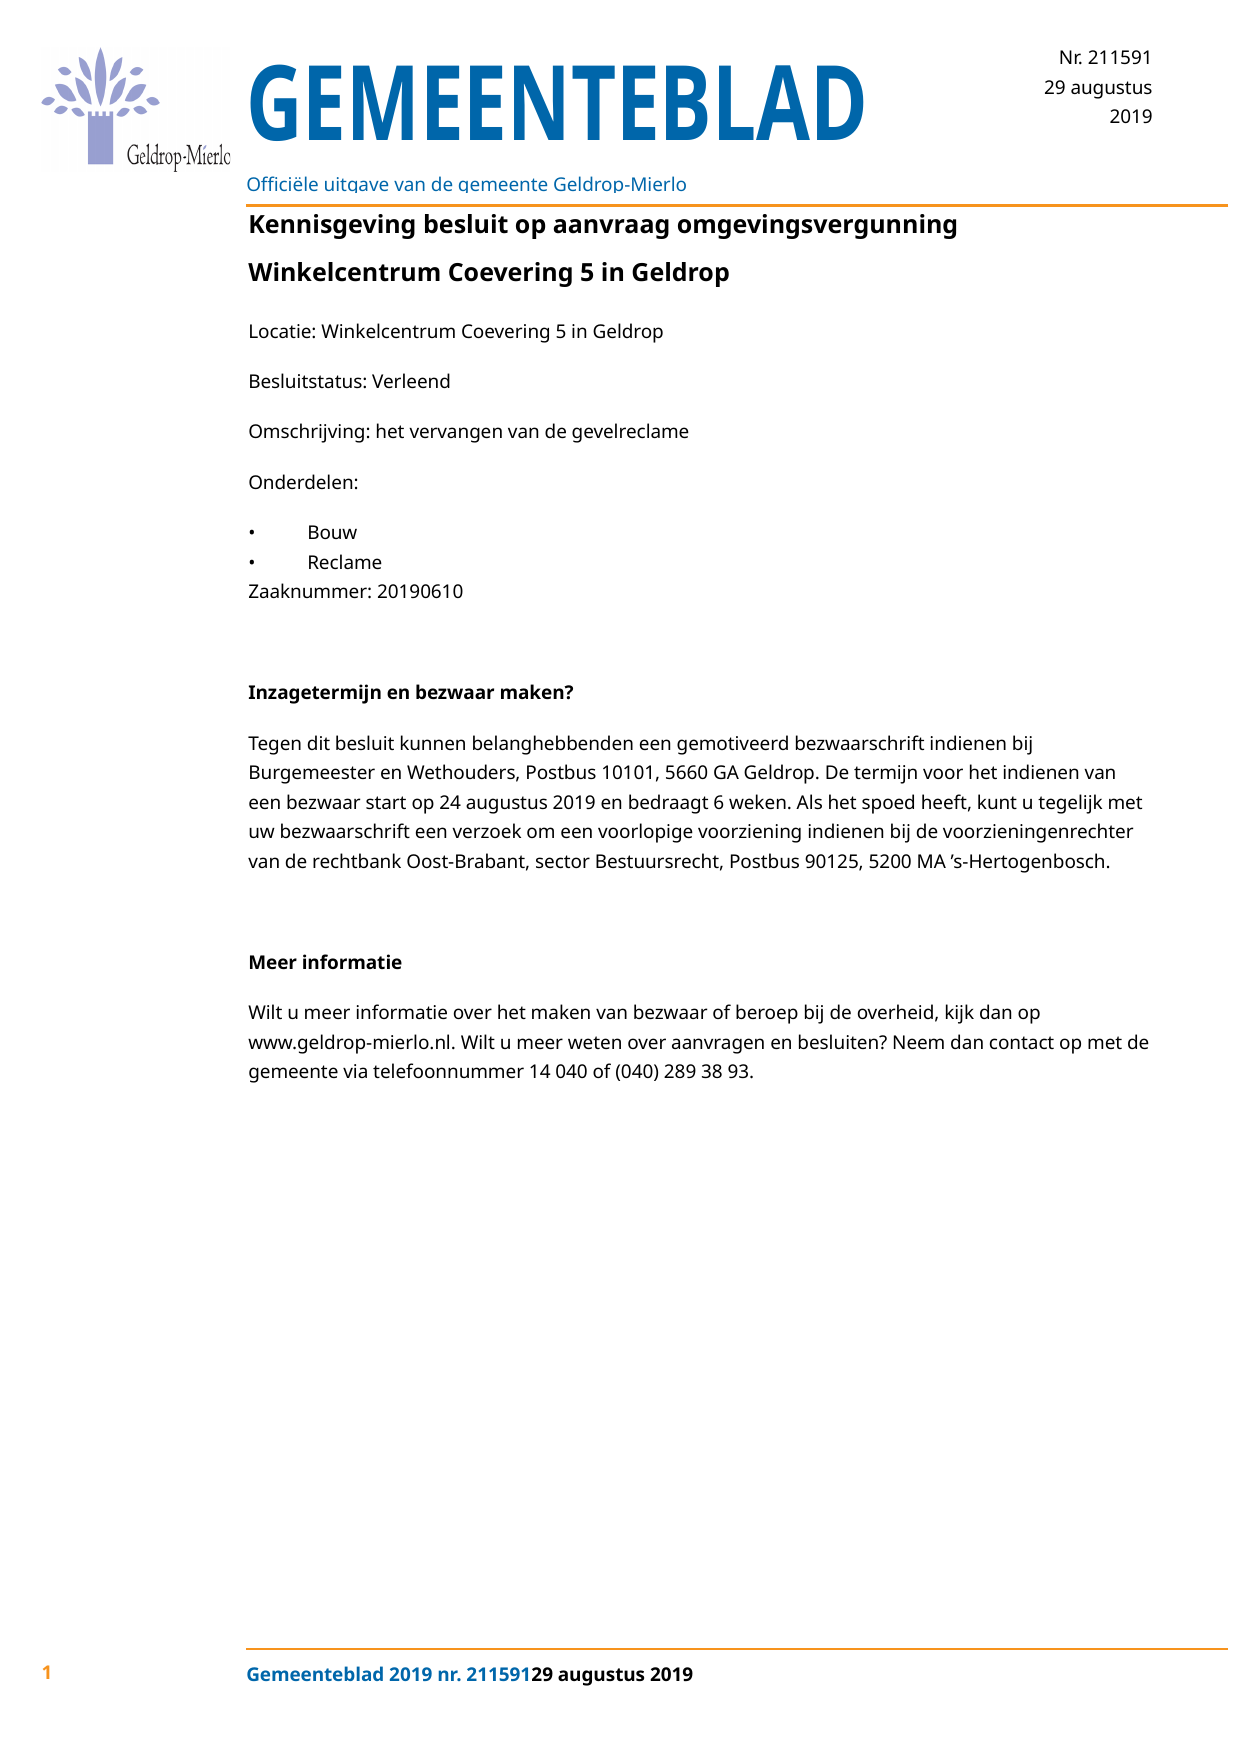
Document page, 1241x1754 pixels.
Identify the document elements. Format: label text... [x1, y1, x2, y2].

text Wilt u meer informatie over het maken van bezwaar of beroep bij de overheid, kijk dan op www.geldrop-mierlo.nl. Wilt u meer weten over aanvragen en besluiten? Neem dan contact op met de gemeente via telefoonnummer 14 040 of (040) 289 38 93. [248, 999, 1152, 1084]
list Bouw [248, 519, 1152, 545]
text Omschrijving: het vervangen van de gevelreclame [248, 419, 1152, 444]
text Inzagetermijn en bezwaar maken? [248, 679, 1152, 705]
text Onderdelen: [248, 469, 1152, 495]
text Zaaknummer: 20190610 [248, 579, 1152, 604]
text Besluitstatus: Verleend [248, 368, 1152, 394]
picture [41, 47, 231, 172]
list Reclame [248, 549, 1152, 575]
text Kennisgeving besluit op aanvraag omgevingsvergunning Winkelcentrum Coevering 5 in Geldrop [248, 207, 1152, 288]
text Locatie: Winkelcentrum Coevering 5 in Geldrop [248, 318, 1152, 344]
text Meer informatie [248, 949, 1152, 975]
text Tegen dit besluit kunnen belanghebbenden een gemotiveerd bezwaarschrift indienen bij Burgemeester en Wethouders, Postbus 10101, 5660 GA Geldrop. De termijn voor het indienen van een bezwaar start op 24 augustus 2019 en bedraagt 6 weken. Als het spoed heeft, kunt u tegelijk met uw bezwaarschrift een verzoek om een voorlopige voorziening indienen bij de voorzieningenrechter van de rechtbank Oost-Brabant, sector Bestuursrecht, Postbus 90125, 5200 MA ’s-Hertogenbosch. [248, 730, 1152, 874]
